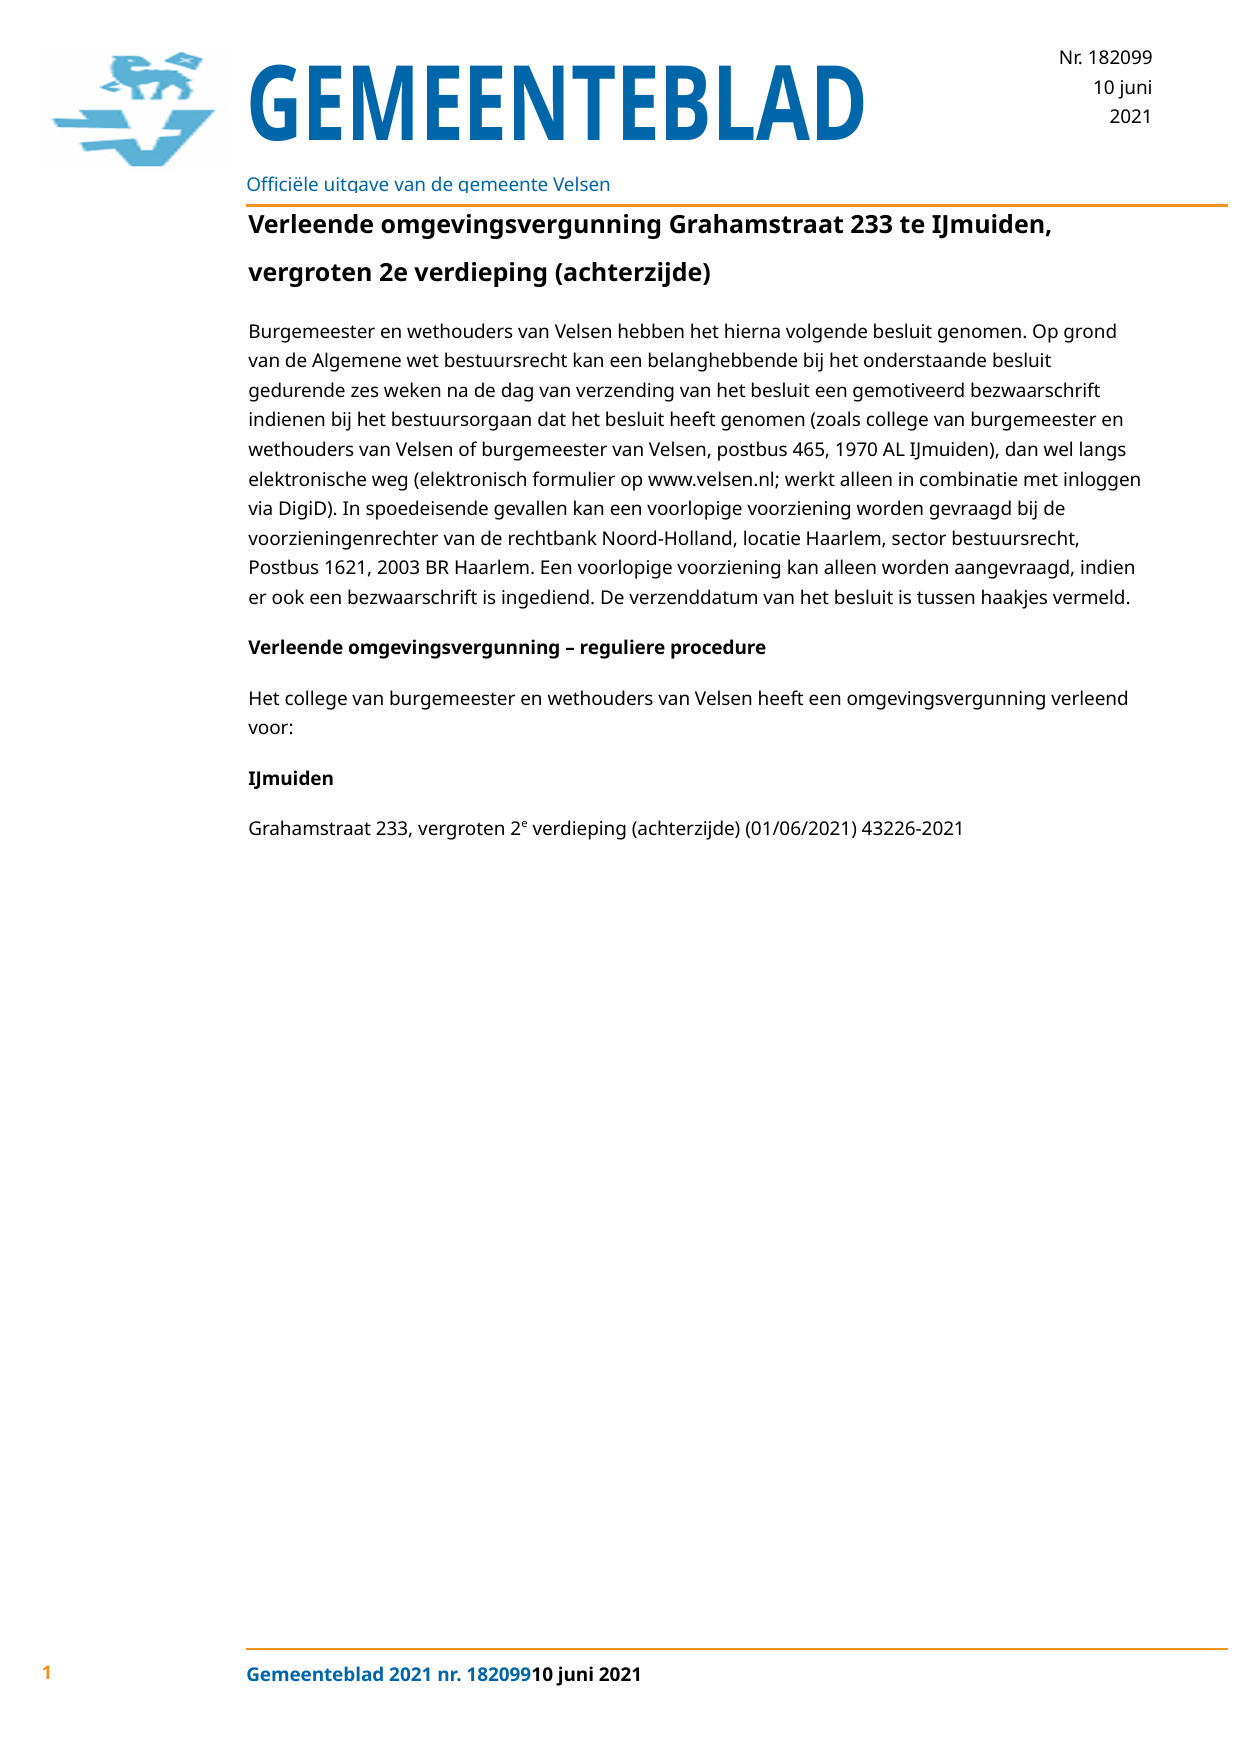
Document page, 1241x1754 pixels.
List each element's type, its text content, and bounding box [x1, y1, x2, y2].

picture [41, 47, 231, 172]
text Grahamstraat 233, vergroten 2e verdieping (achterzijde) (01/06/2021) 43226-2021 [248, 815, 1152, 841]
text Verleende omgevingsvergunning – reguliere procedure [248, 634, 1152, 660]
text IJmuiden [248, 765, 1152, 791]
text Verleende omgevingsvergunning Grahamstraat 233 te IJmuiden, vergroten 2e verdieping (achterzijde) [248, 207, 1152, 288]
text Het college van burgemeester en wethouders van Velsen heeft een omgevingsvergunning verleend voor: [248, 685, 1152, 740]
text Burgemeester en wethouders van Velsen hebben het hierna volgende besluit genomen. Op grond van de Algemene wet bestuursrecht kan een belanghebbende bij het onderstaande besluit gedurende zes weken na de dag van verzending van het besluit een gemotiveerd bezwaarschrift indienen bij het bestuursorgaan dat het besluit heeft genomen (zoals college van burgemeester en wethouders van Velsen of burgemeester van Velsen, postbus 465, 1970 AL IJmuiden), dan wel langs elektronische weg (elektronisch formulier op www.velsen.nl; werkt alleen in combinatie met inloggen via DigiD). In spoedeisende gevallen kan een voorlopige voorziening worden gevraagd bij de voorzieningenrechter van de rechtbank Noord-Holland, locatie Haarlem, sector bestuursrecht, Postbus 1621, 2003 BR Haarlem. Een voorlopige voorziening kan alleen worden aangevraagd, indien er ook een bezwaarschrift is ingediend. De verzenddatum van het besluit is tussen haakjes vermeld. [248, 318, 1152, 610]
